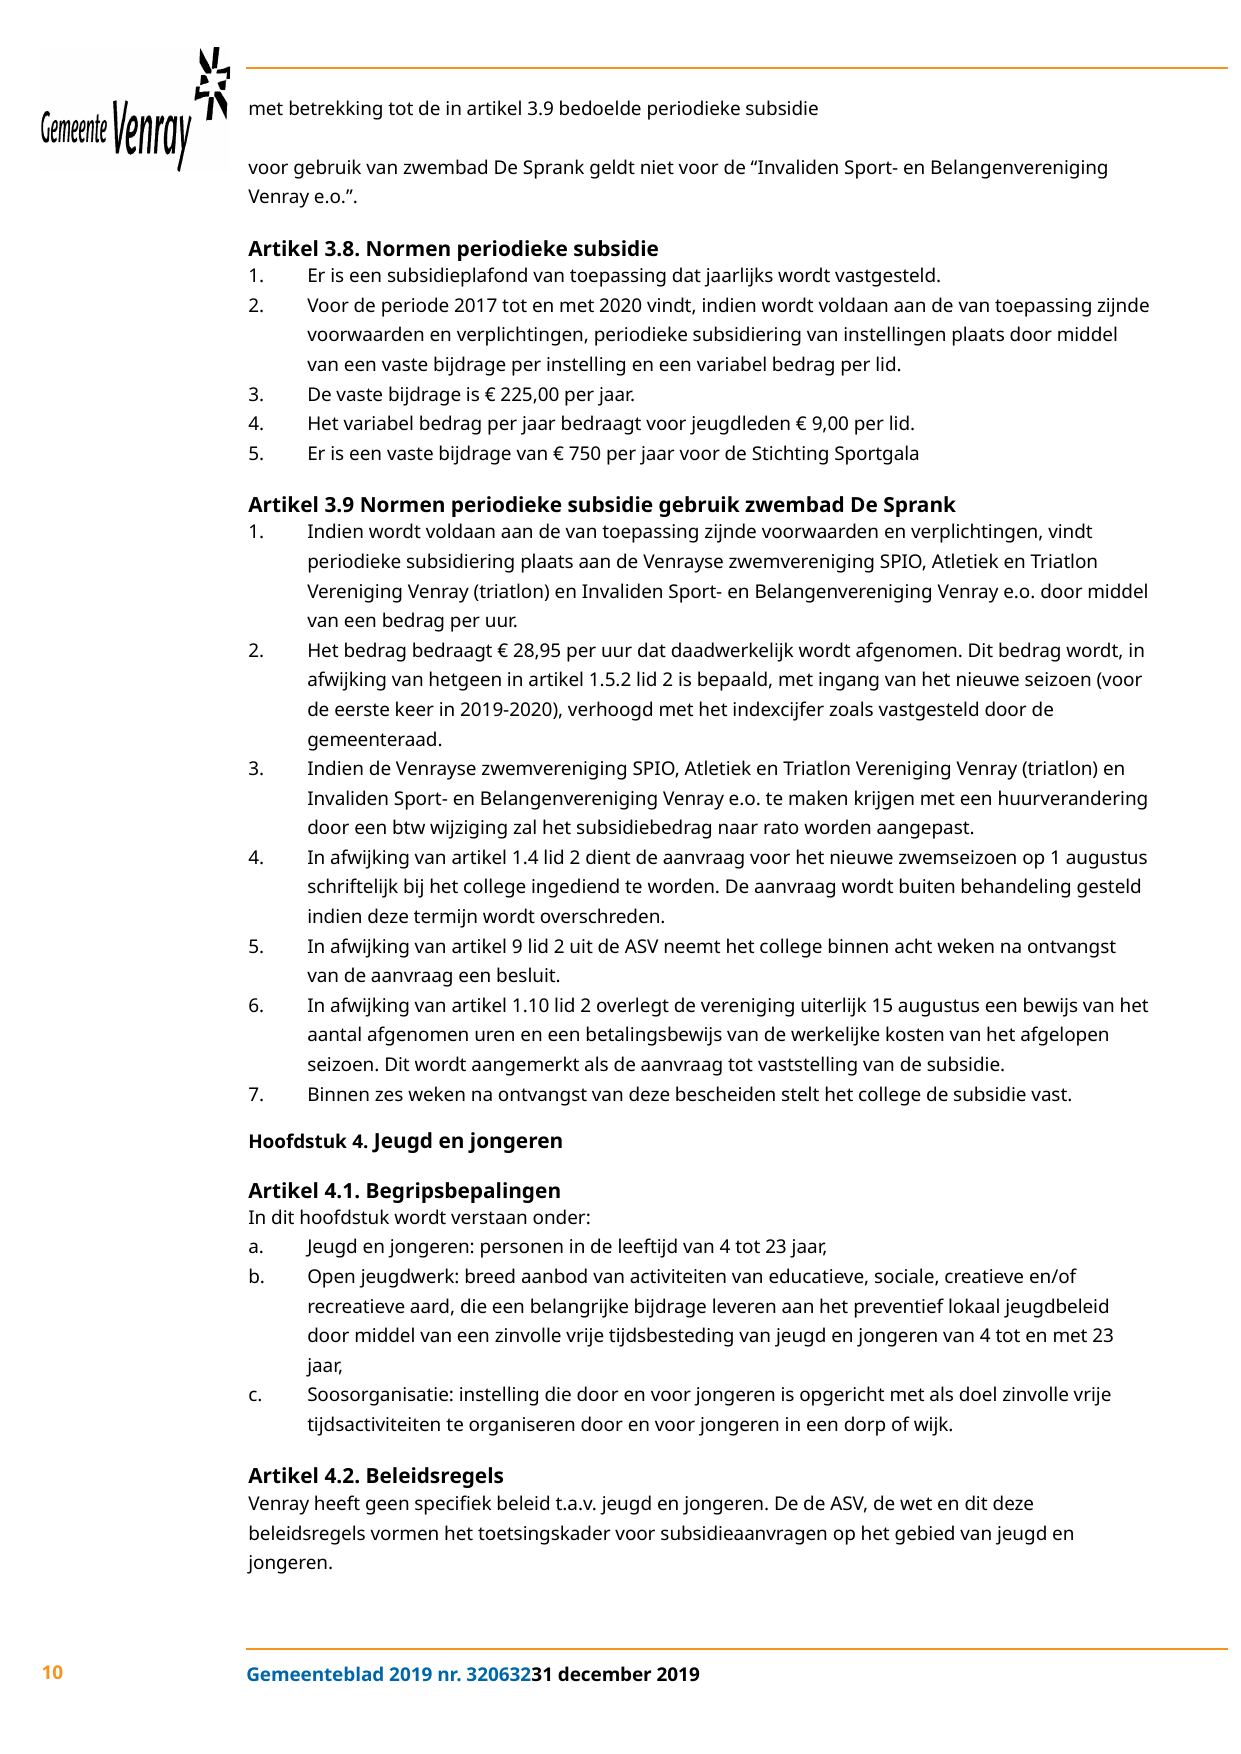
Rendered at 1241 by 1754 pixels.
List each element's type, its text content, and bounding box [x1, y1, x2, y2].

list In afwijking van artikel 1.10 lid 2 overlegt de vereniging uiterlijk 15 augustus een bewijs van het aantal afgenomen uren en een betalingsbewijs van de werkelijke kosten van het afgelopen seizoen. Dit wordt aangemerkt als de aanvraag tot vaststelling van de subsidie. [248, 992, 1152, 1077]
text In dit hoofdstuk wordt verstaan onder: [248, 1204, 1152, 1230]
text Artikel 4.1. Begripsbepalingen [248, 1176, 1152, 1204]
list Indien wordt voldaan aan de van toepassing zijnde voorwaarden en verplichtingen, vindt periodieke subsidiering plaats aan de Venrayse zwemvereniging SPIO, Atletiek en Triatlon Vereniging Venray (triatlon) en Invaliden Sport- en Belangenvereniging Venray e.o. door middel van een bedrag per uur. [248, 519, 1152, 633]
list Binnen zes weken na ontvangst van deze bescheiden stelt het college de subsidie vast. [248, 1081, 1152, 1107]
text met betrekking tot de in artikel 3.9 bedoelde periodieke subsidie [248, 95, 1152, 121]
list In afwijking van artikel 1.4 lid 2 dient de aanvraag voor het nieuwe zwemseizoen op 1 augustus schriftelijk bij het college ingediend te worden. De aanvraag wordt buiten behandeling gesteld indien deze termijn wordt overschreden. [248, 844, 1152, 929]
list Er is een subsidieplafond van toepassing dat jaarlijks wordt vastgesteld. [248, 262, 1152, 288]
picture [41, 47, 231, 172]
list Indien de Venrayse zwemvereniging SPIO, Atletiek en Triatlon Vereniging Venray (triatlon) en Invaliden Sport- en Belangenvereniging Venray e.o. te maken krijgen met een huurverandering door een btw wijziging zal het subsidiebedrag naar rato worden aangepast. [248, 755, 1152, 840]
text Artikel 3.8. Normen periodieke subsidie [248, 234, 1152, 262]
text Artikel 3.9 Normen periodieke subsidie gebruik zwembad De Sprank [248, 490, 1152, 519]
list In afwijking van artikel 9 lid 2 uit de ASV neemt het college binnen acht weken na ontvangst van de aanvraag een besluit. [248, 933, 1152, 988]
list Voor de periode 2017 tot en met 2020 vindt, indien wordt voldaan aan de van toepassing zijnde voorwaarden en verplichtingen, periodieke subsidiering van instellingen plaats door middel van een vaste bijdrage per instelling en een variabel bedrag per lid. [248, 292, 1152, 377]
list De vaste bijdrage is € 225,00 per jaar. [248, 381, 1152, 406]
text voor gebruik van zwembad De Sprank geldt niet voor de “Invaliden Sport- en Belangenvereniging Venray e.o.”. [248, 154, 1152, 209]
list Open jeugdwerk: breed aanbod van activiteiten van educatieve, sociale, creatieve en/of recreatieve aard, die een belangrijke bijdrage leveren aan het preventief lokaal jeugdbeleid door middel van een zinvolle vrije tijdsbesteding van jeugd en jongeren van 4 tot en met 23 jaar, [248, 1263, 1152, 1378]
text Hoofdstuk 4. Jeugd en jongeren [248, 1126, 1152, 1155]
list Het variabel bedrag per jaar bedraagt voor jeugdleden € 9,00 per lid. [248, 410, 1152, 436]
text Artikel 4.2. Beleidsregels [248, 1462, 1152, 1490]
list Het bedrag bedraagt € 28,95 per uur dat daadwerkelijk wordt afgenomen. Dit bedrag wordt, in afwijking van hetgeen in artikel 1.5.2 lid 2 is bepaald, met ingang van het nieuwe seizoen (voor de eerste keer in 2019-2020), verhoogd met het indexcijfer zoals vastgesteld door de gemeenteraad. [248, 637, 1152, 752]
list Er is een vaste bijdrage van € 750 per jaar voor de Stichting Sportgala [248, 440, 1152, 466]
text Venray heeft geen specifiek beleid t.a.v. jeugd en jongeren. De de ASV, de wet en dit deze beleidsregels vormen het toetsingskader voor subsidieaanvragen op het gebied van jeugd en jongeren. [248, 1490, 1152, 1575]
list Jeugd en jongeren: personen in de leeftijd van 4 tot 23 jaar, [248, 1234, 1152, 1259]
list Soosorganisatie: instelling die door en voor jongeren is opgericht met als doel zinvolle vrije tijdsactiviteiten te organiseren door en voor jongeren in een dorp of wijk. [248, 1382, 1152, 1437]
